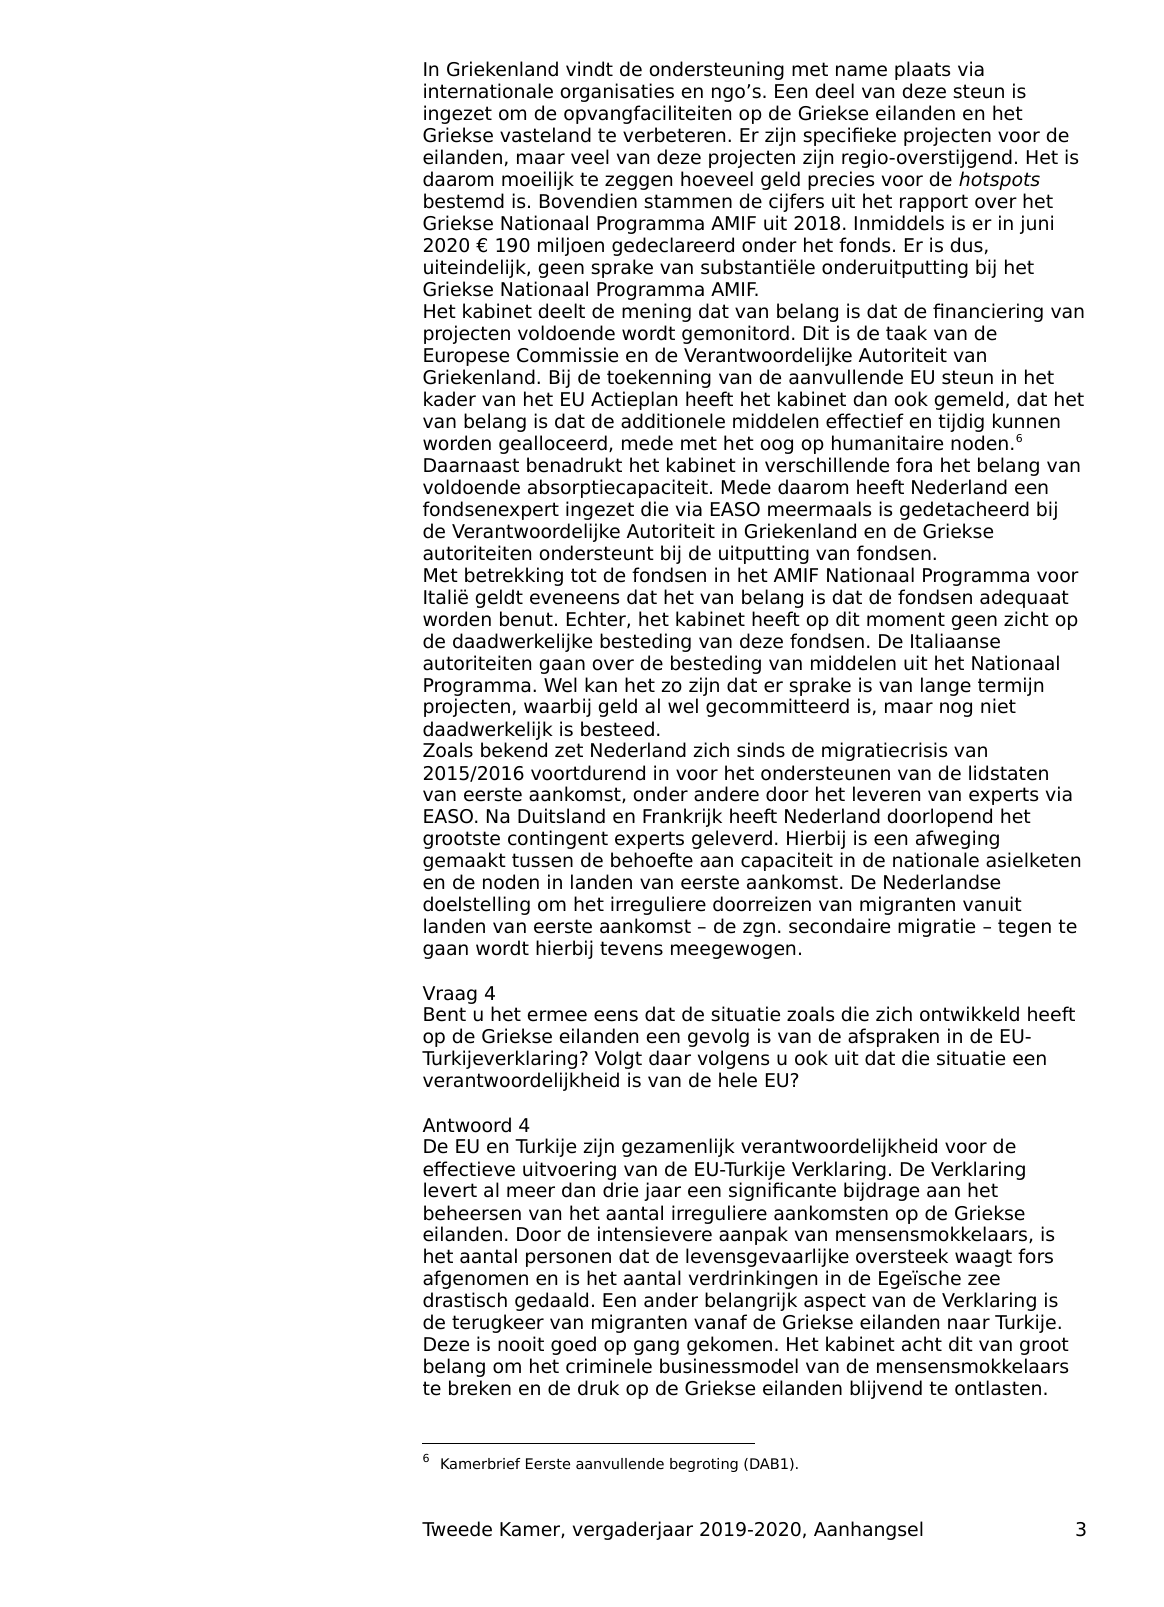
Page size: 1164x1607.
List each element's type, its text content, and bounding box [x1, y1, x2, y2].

text Het kabinet deelt de mening dat van belang is dat de financiering van projecten voldoende wordt gemonitord. Dit is de taak van de Europese Commissie en de Verantwoordelijke Autoriteit van Griekenland. Bij de toekenning van de aanvullende EU steun in het kader van het EU Actieplan heeft het kabinet dan ook gemeld, dat het van belang is dat de additionele middelen effectief en tijdig kunnen worden gealloceerd, mede met het oog op humanitaire noden. [422, 301, 1087, 455]
text Bent u het ermee eens dat de situatie zoals die zich ontwikkeld heeft op de Griekse eilanden een gevolg is van de afspraken in de EU-Turkijeverklaring? Volgt daar volgens u ook uit dat die situatie een verantwoordelijkheid is van de hele EU? [422, 1004, 1087, 1092]
text Daarnaast benadrukt het kabinet in verschillende fora het belang van voldoende absorptiecapaciteit. Mede daarom heeft Nederland een fondsenexpert ingezet die via EASO meermaals is gedetacheerd bij de Verantwoordelijke Autoriteit in Griekenland en de Griekse autoriteiten ondersteunt bij de uitputting van fondsen. [422, 455, 1087, 564]
text Met betrekking tot de fondsen in het AMIF Nationaal Programma voor Italië geldt eveneens dat het van belang is dat de fondsen adequaat worden benut. Echter, het kabinet heeft op dit moment geen zicht op de daadwerkelijke besteding van deze fondsen. De Italiaanse autoriteiten gaan over de besteding van middelen uit het Nationaal Programma. Wel kan het zo zijn dat er sprake is van lange termijn projecten, waarbij geld al wel gecommitteerd is, maar nog niet daadwerkelijk is besteed. [422, 564, 1087, 740]
text Kamerbrief Eerste aanvullende begroting (DAB1). [422, 1452, 1087, 1474]
text De EU en Turkije zijn gezamenlijk verantwoordelijkheid voor de effectieve uitvoering van de EU-Turkije Verklaring. De Verklaring levert al meer dan drie jaar een significante bijdrage aan het beheersen van het aantal irreguliere aankomsten op de Griekse eilanden. Door de intensievere aanpak van mensensmokkelaars, is het aantal personen dat de levensgevaarlijke oversteek waagt fors afgenomen en is het aantal verdrinkingen in de Egeïsche zee drastisch gedaald. Een ander belangrijk aspect van de Verklaring is de terugkeer van migranten vanaf de Griekse eilanden naar Turkije. Deze is nooit goed op gang gekomen. Het kabinet acht dit van groot belang om het criminele businessmodel van de mensensmokkelaars te breken en de druk op de Griekse eilanden blijvend te ontlasten. [422, 1136, 1087, 1400]
text Vraag 4 [422, 982, 1087, 1004]
text In Griekenland vindt de ondersteuning met name plaats via internationale organisaties en ngo’s. Een deel van deze steun is ingezet om de opvangfaciliteiten op de Griekse eilanden en het Griekse vasteland te verbeteren. Er zijn specifieke projecten voor de eilanden, maar veel van deze projecten zijn regio-overstijgend. Het is daarom moeilijk te zeggen hoeveel geld precies voor de hotspots bestemd is. Bovendien stammen de cijfers uit het rapport over het Griekse Nationaal Programma AMIF uit 2018. Inmiddels is er in juni 2020 € 190 miljoen gedeclareerd onder het fonds. Er is dus, uiteindelijk, geen sprake van substantiële onderuitputting bij het Griekse Nationaal Programma AMIF. [422, 59, 1087, 301]
text Antwoord 4 [422, 1114, 1087, 1136]
text Zoals bekend zet Nederland zich sinds de migratiecrisis van 2015/2016 voortdurend in voor het ondersteunen van de lidstaten van eerste aankomst, onder andere door het leveren van experts via EASO. Na Duitsland en Frankrijk heeft Nederland doorlopend het grootste contingent experts geleverd. Hierbij is een afweging gemaakt tussen de behoefte aan capaciteit in de nationale asielketen en de noden in landen van eerste aankomst. De Nederlandse doelstelling om het irreguliere doorreizen van migranten vanuit landen van eerste aankomst – de zgn. secondaire migratie – tegen te gaan wordt hierbij tevens meegewogen. [422, 740, 1087, 960]
